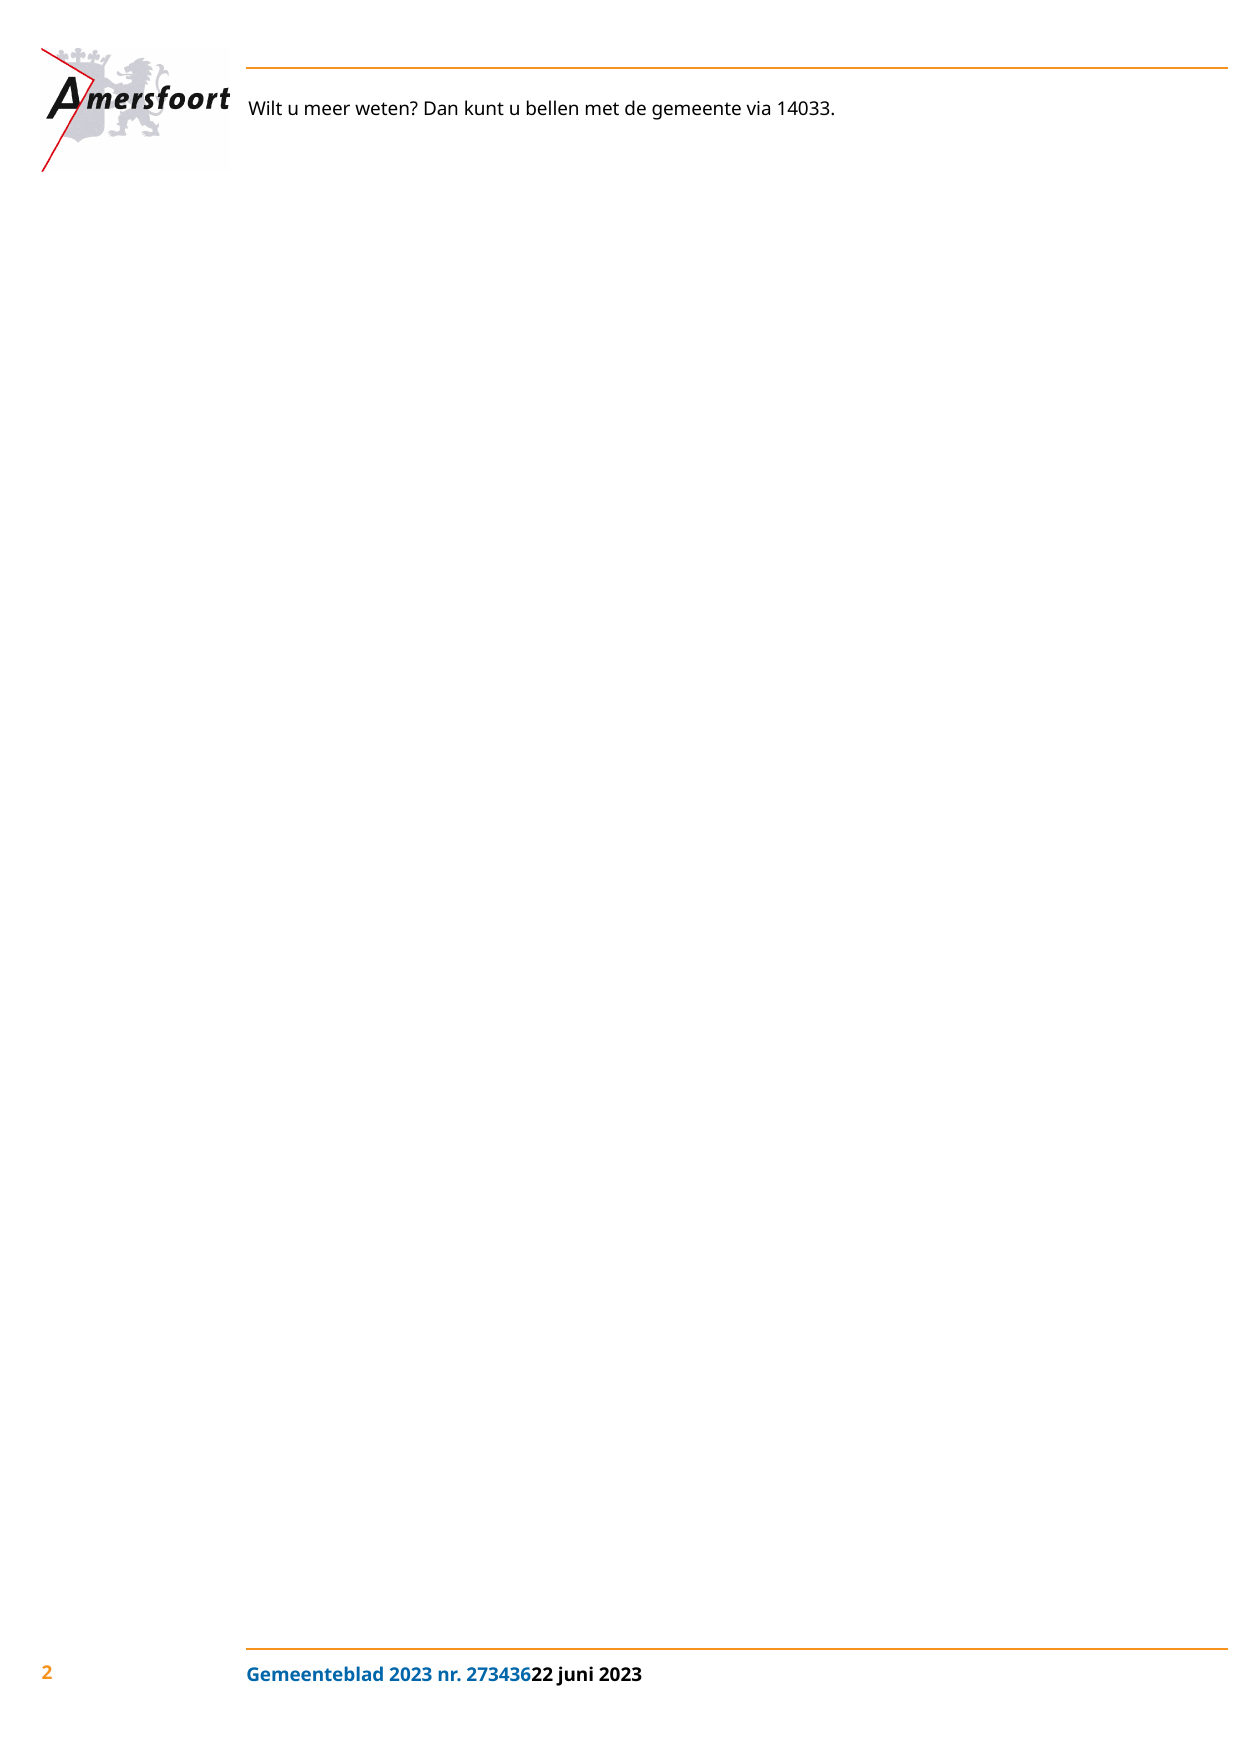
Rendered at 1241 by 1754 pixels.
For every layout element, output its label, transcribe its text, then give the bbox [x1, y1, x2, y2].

picture [41, 47, 231, 172]
text Wilt u meer weten? Dan kunt u bellen met de gemeente via 14033. [248, 95, 1152, 121]
